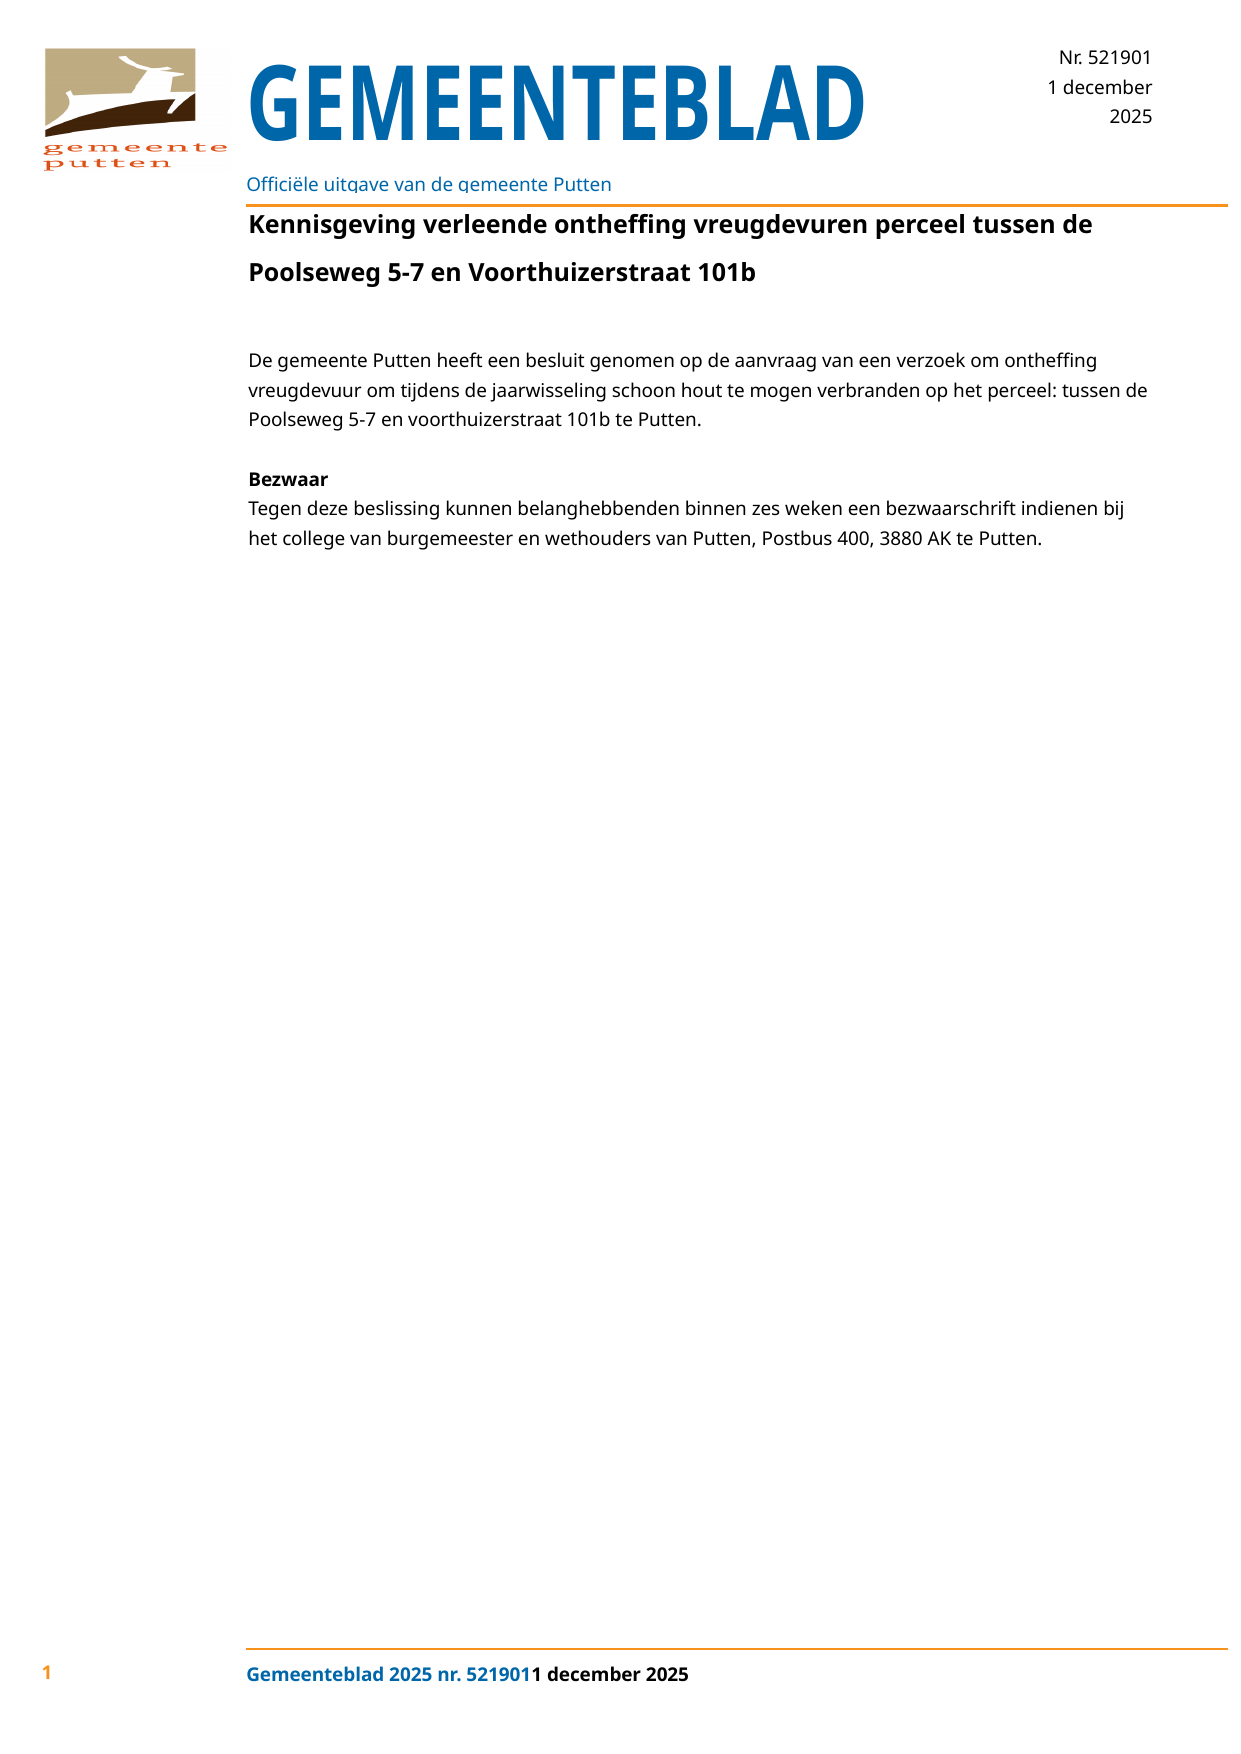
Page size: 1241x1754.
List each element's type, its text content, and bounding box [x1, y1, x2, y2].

text Bezwaar [248, 466, 1152, 492]
text Kennisgeving verleende ontheffing vreugdevuren perceel tussen de Poolseweg 5-7 en Voorthuizerstraat 101b [248, 207, 1152, 288]
text De gemeente Putten heeft een besluit genomen op de aanvraag van een verzoek om ontheffing vreugdevuur om tijdens de jaarwisseling schoon hout te mogen verbranden op het perceel: tussen de Poolseweg 5-7 en voorthuizerstraat 101b te Putten. [248, 347, 1152, 432]
text Tegen deze beslissing kunnen belanghebbenden binnen zes weken een bezwaarschrift indienen bij het college van burgemeester en wethouders van Putten, Postbus 400, 3880 AK te Putten. [248, 495, 1152, 551]
picture [41, 47, 231, 172]
